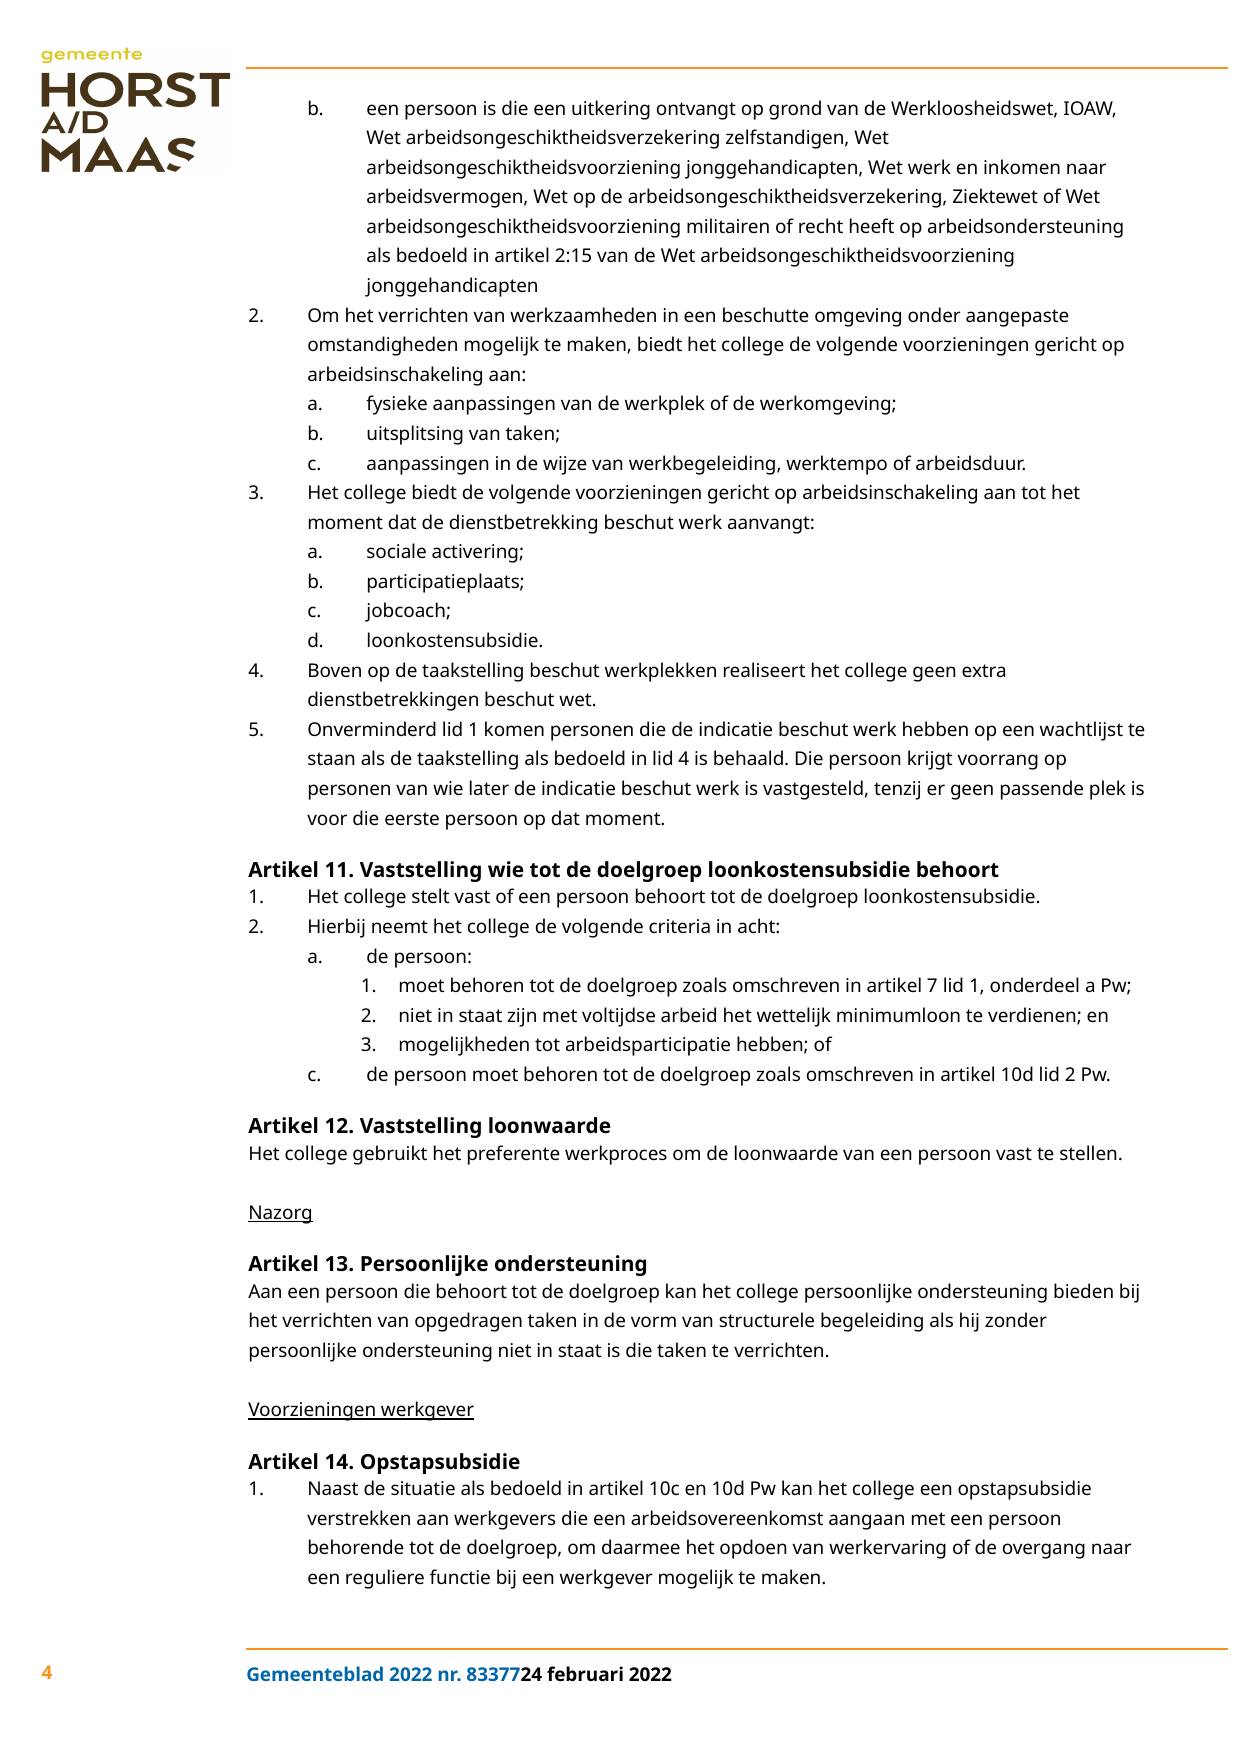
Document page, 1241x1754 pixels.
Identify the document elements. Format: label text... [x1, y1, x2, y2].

list Het college stelt vast of een persoon behoort tot de doelgroep loonkostensubsidie. [248, 884, 1152, 909]
text Artikel 12. Vaststelling loonwaarde [248, 1112, 1152, 1140]
list aanpassingen in de wijze van werkbegeleiding, werktempo of arbeidsduur. [307, 450, 1152, 476]
text Voorzieningen werkgever [248, 1396, 1152, 1422]
list Het college biedt de volgende voorzieningen gericht op arbeidsinschakeling aan tot het moment dat de dienstbetrekking beschut werk aanvangt: [248, 479, 1152, 535]
list sociale activering; [307, 538, 1152, 564]
list mogelijkheden tot arbeidsparticipatie hebben; of [361, 1032, 1152, 1057]
text Artikel 13. Persoonlijke ondersteuning [248, 1249, 1152, 1278]
list de persoon: [307, 943, 1152, 968]
list Onverminderd lid 1 komen personen die de indicatie beschut werk hebben op een wachtlijst te staan als de taakstelling als bedoeld in lid 4 is behaald. Die persoon krijgt voorrang op personen van wie later de indicatie beschut werk is vastgesteld, tenzij er geen passende plek is voor die eerste persoon op dat moment. [248, 716, 1152, 831]
text Nazorg [248, 1199, 1152, 1225]
text Aan een persoon die behoort tot de doelgroep kan het college persoonlijke ondersteuning bieden bij het verrichten van opgedragen taken in de vorm van structurele begeleiding als hij zonder persoonlijke ondersteuning niet in staat is die taken te verrichten. [248, 1278, 1152, 1363]
list Om het verrichten van werkzaamheden in een beschutte omgeving onder aangepaste omstandigheden mogelijk te maken, biedt het college de volgende voorzieningen gericht op arbeidsinschakeling aan: [248, 302, 1152, 387]
list niet in staat zijn met voltijdse arbeid het wettelijk minimumloon te verdienen; en [361, 1002, 1152, 1028]
list jobcoach; [307, 598, 1152, 623]
list Hierbij neemt het college de volgende criteria in acht: [248, 913, 1152, 939]
list loonkostensubsidie. [307, 627, 1152, 653]
list Naast de situatie als bedoeld in artikel 10c en 10d Pw kan het college een opstapsubsidie verstrekken aan werkgevers die een arbeidsovereenkomst aangaan met een persoon behorende tot de doelgroep, om daarmee het opdoen van werkervaring of de overgang naar een reguliere functie bij een werkgever mogelijk te maken. [248, 1475, 1152, 1590]
text Artikel 11. Vaststelling wie tot de doelgroep loonkostensubsidie behoort [248, 855, 1152, 884]
list de persoon moet behoren tot de doelgroep zoals omschreven in artikel 10d lid 2 Pw. [307, 1061, 1152, 1087]
list moet behoren tot de doelgroep zoals omschreven in artikel 7 lid 1, onderdeel a Pw; [361, 972, 1152, 998]
picture [41, 47, 231, 172]
list uitsplitsing van taken; [307, 420, 1152, 446]
text Het college gebruikt het preferente werkproces om de loonwaarde van een persoon vast te stellen. [248, 1140, 1152, 1166]
list participatieplaats; [307, 568, 1152, 594]
list een persoon is die een uitkering ontvangt op grond van de Werkloosheidswet, IOAW, Wet arbeidsongeschiktheidsverzekering zelfstandigen, Wet arbeidsongeschiktheidsvoorziening jonggehandicapten, Wet werk en inkomen naar arbeidsvermogen, Wet op de arbeidsongeschiktheidsverzekering, Ziektewet of Wet arbeidsongeschiktheidsvoorziening militairen of recht heeft op arbeidsondersteuning als bedoeld in artikel 2:15 van de Wet arbeidsongeschiktheidsvoorziening jonggehandicapten [307, 95, 1152, 298]
list fysieke aanpassingen van de werkplek of de werkomgeving; [307, 391, 1152, 416]
list Boven op de taakstelling beschut werkplekken realiseert het college geen extra dienstbetrekkingen beschut wet. [248, 657, 1152, 712]
text Artikel 14. Opstapsubsidie [248, 1447, 1152, 1475]
